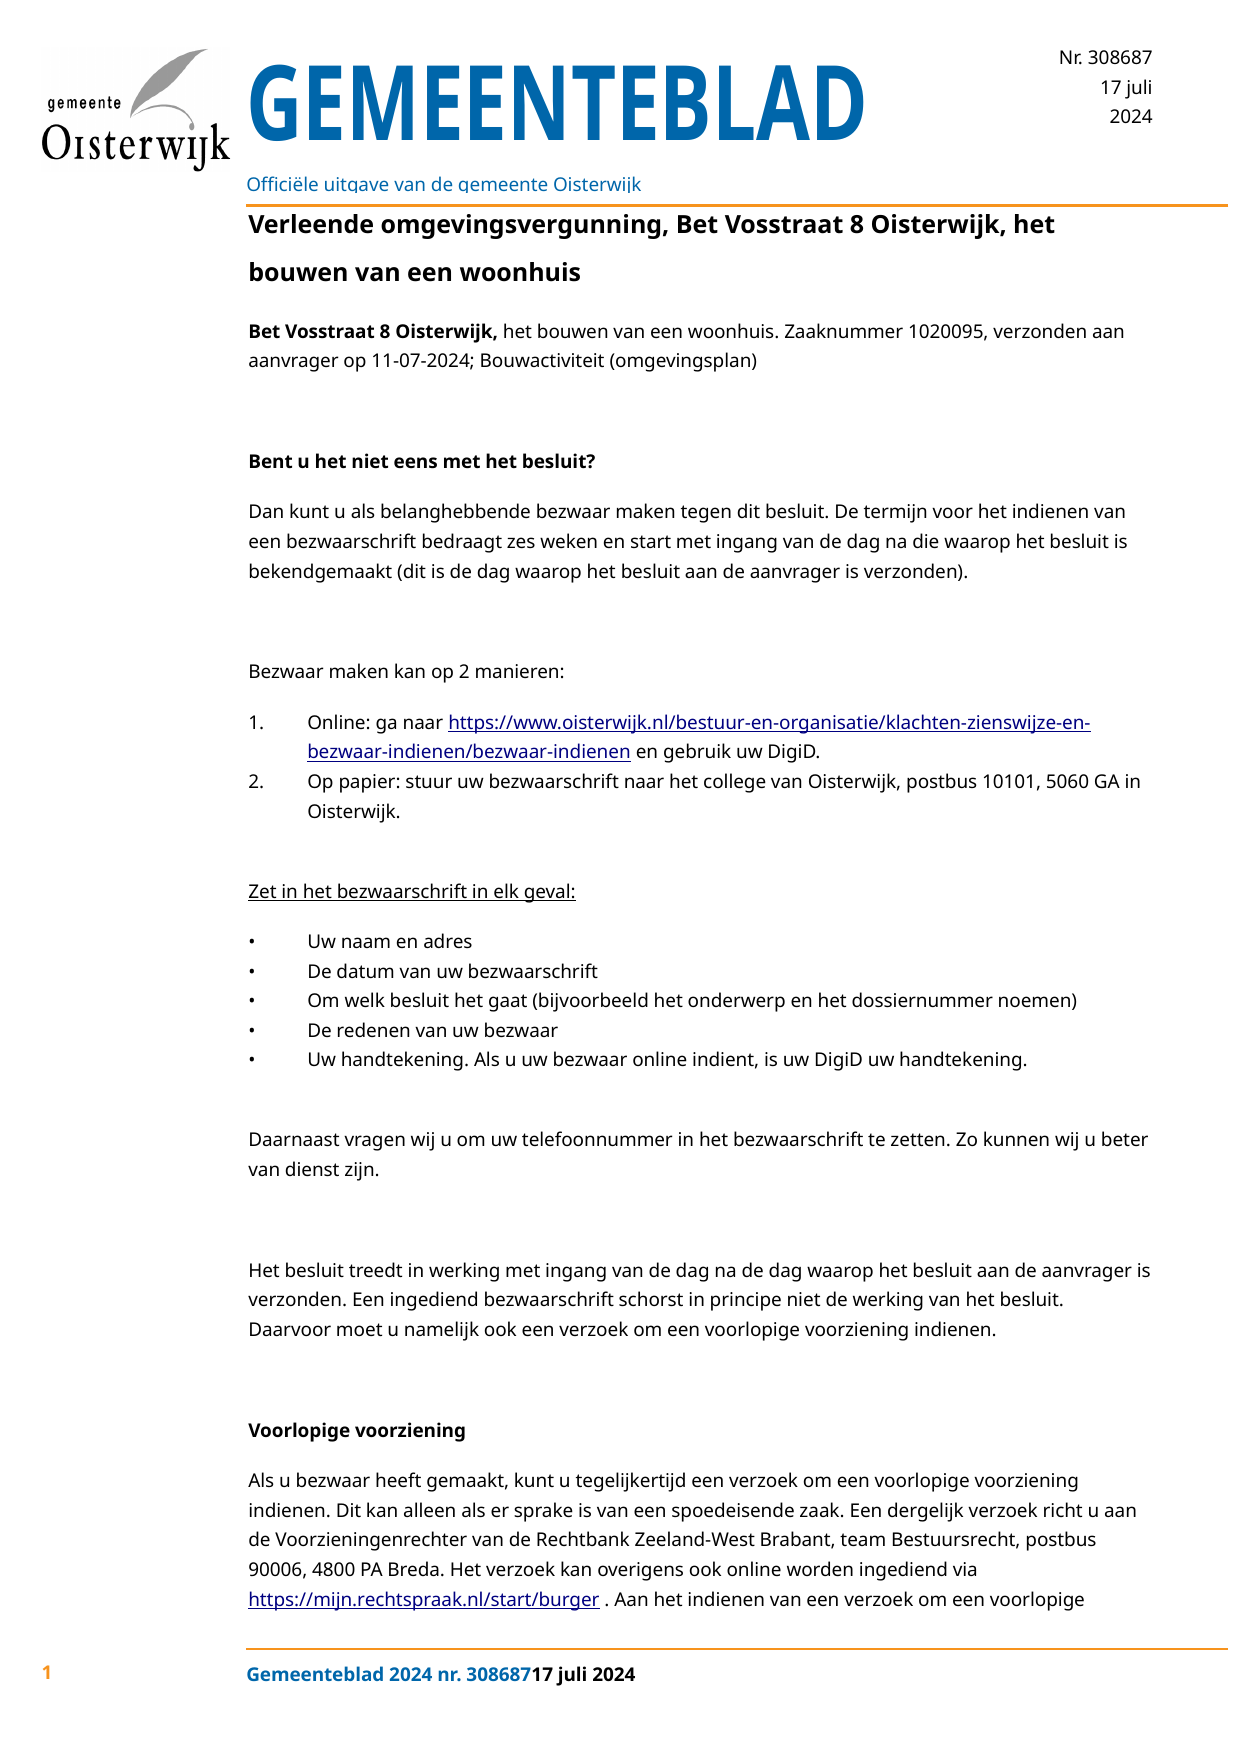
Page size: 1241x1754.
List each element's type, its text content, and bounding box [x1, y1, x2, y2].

text Voorlopige voorziening [248, 1417, 1152, 1443]
list Op papier: stuur uw bezwaarschrift naar het college van Oisterwijk, postbus 10101, 5060 GA in Oisterwijk. [248, 768, 1152, 824]
picture [41, 47, 231, 172]
text Het besluit treedt in werking met ingang van de dag na de dag waarop het besluit aan de aanvrager is verzonden. Een ingediend bezwaarschrift schorst in principe niet de werking van het besluit. Daarvoor moet u namelijk ook een verzoek om een voorlopige voorziening indienen. [248, 1257, 1152, 1342]
text Verleende omgevingsvergunning, Bet Vosstraat 8 Oisterwijk, het bouwen van een woonhuis [248, 207, 1152, 288]
text Bezwaar maken kan op 2 manieren: [248, 659, 1152, 684]
text Bent u het niet eens met het besluit? [248, 448, 1152, 474]
list De redenen van uw bezwaar [248, 1017, 1152, 1043]
text Bet Vosstraat 8 Oisterwijk, het bouwen van een woonhuis. Zaaknummer 1020095, verzonden aan aanvrager op 11-07-2024; Bouwactiviteit (omgevingsplan) [248, 318, 1152, 373]
text Zet in het bezwaarschrift in elk geval: [248, 878, 1152, 904]
list Uw naam en adres [248, 928, 1152, 954]
list Om welk besluit het gaat (bijvoorbeeld het onderwerp en het dossiernummer noemen) [248, 987, 1152, 1013]
text Als u bezwaar heeft gemaakt, kunt u tegelijkertijd een verzoek om een voorlopige voorziening indienen. Dit kan alleen als er sprake is van een spoedeisende zaak. Een dergelijk verzoek richt u aan de Voorzieningenrechter van de Rechtbank Zeeland-West Brabant, team Bestuursrecht, postbus 90006, 4800 PA Breda. Het verzoek kan overigens ook online worden ingediend via https://mijn.rechtspraak.nl/start/burger . Aan het indienen van een verzoek om een voorlopige [248, 1467, 1152, 1612]
list Uw handtekening. Als u uw bezwaar online indient, is uw DigiD uw handtekening. [248, 1047, 1152, 1072]
list De datum van uw bezwaarschrift [248, 958, 1152, 984]
text Daarnaast vragen wij u om uw telefoonnummer in het bezwaarschrift te zetten. Zo kunnen wij u beter van dienst zijn. [248, 1127, 1152, 1182]
list Online: ga naar https://www.oisterwijk.nl/bestuur-en-organisatie/klachten-zienswijze-en-bezwaar-indienen/bezwaar-indienen en gebruik uw DigiD. [248, 709, 1152, 764]
text Dan kunt u als belanghebbende bezwaar maken tegen dit besluit. De termijn voor het indienen van een bezwaarschrift bedraagt zes weken en start met ingang van de dag na die waarop het besluit is bekendgemaakt (dit is de dag waarop het besluit aan de aanvrager is verzonden). [248, 499, 1152, 584]
